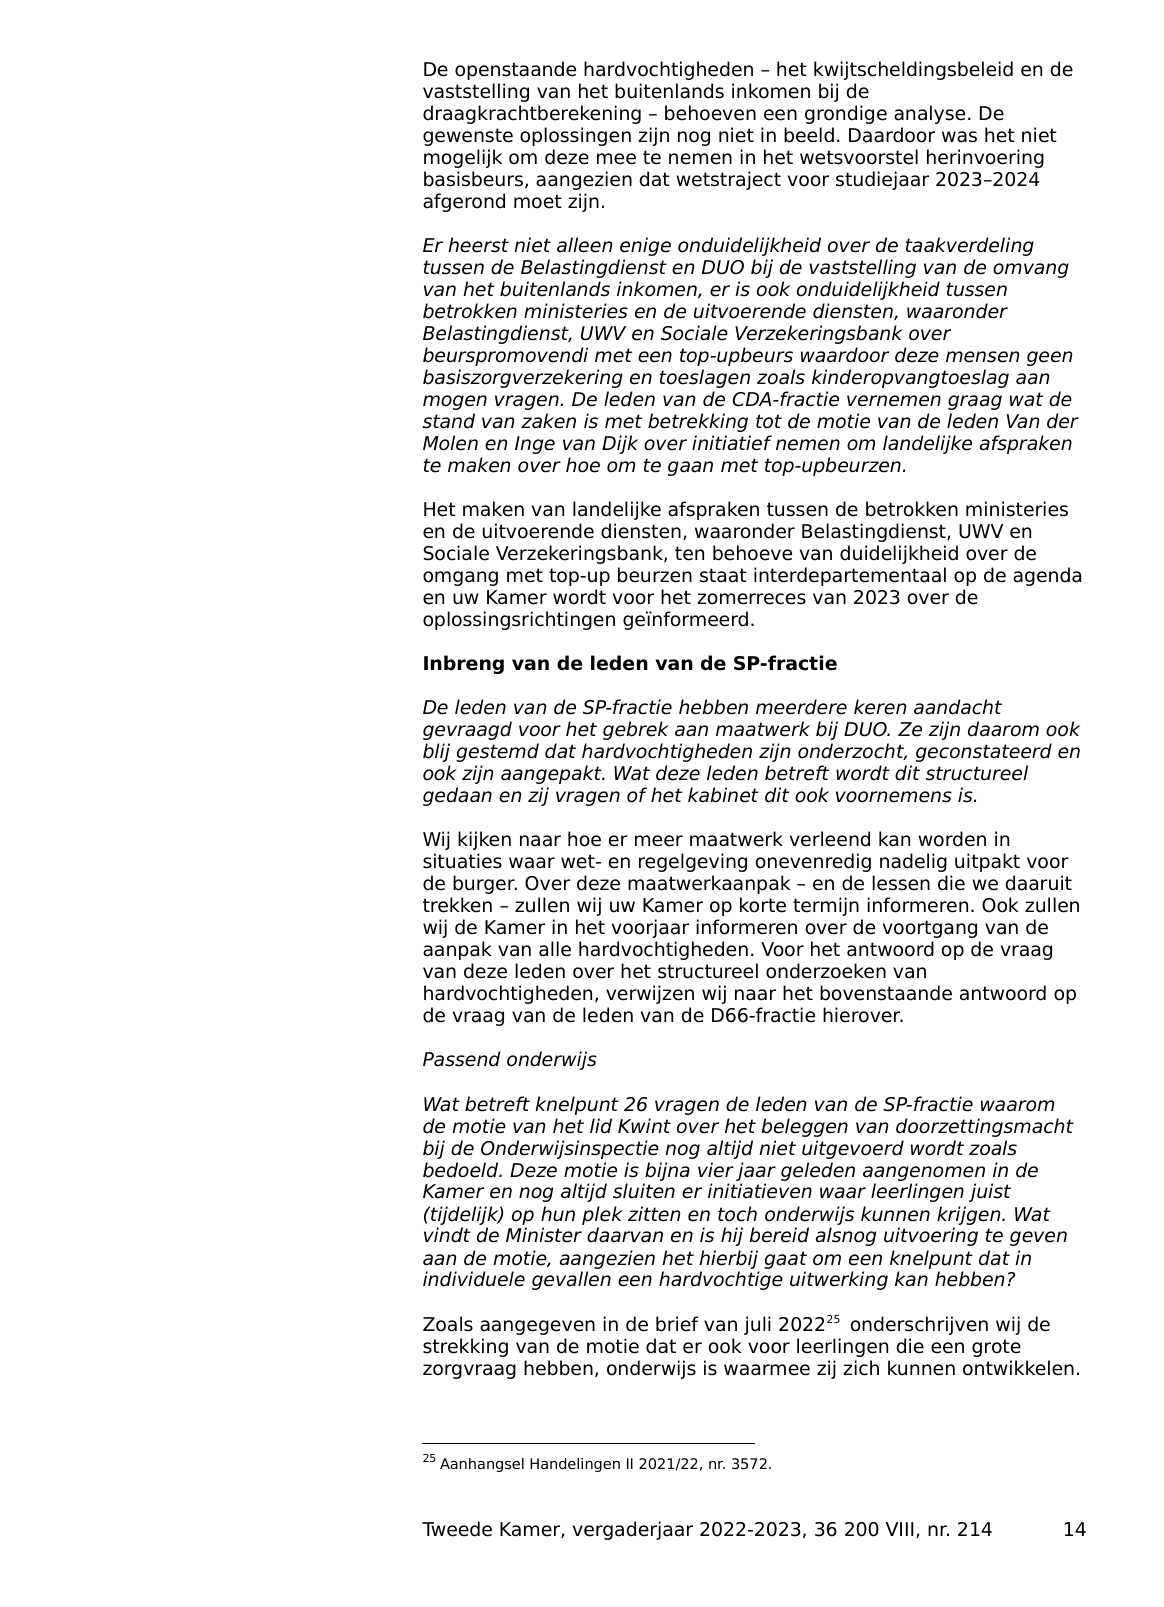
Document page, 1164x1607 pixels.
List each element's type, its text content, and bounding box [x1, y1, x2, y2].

subtitle Inbreng van de leden van de SP-fractie [422, 653, 1087, 675]
text Wij kijken naar hoe er meer maatwerk verleend kan worden in situaties waar wet- en regelgeving onevenredig nadelig uitpakt voor de burger. Over deze maatwerkaanpak – en de lessen die we daaruit trekken – zullen wij uw Kamer op korte termijn informeren. Ook zullen wij de Kamer in het voorjaar informeren over de voortgang van de aanpak van alle hardvochtigheden. Voor het antwoord op de vraag van deze leden over het structureel onderzoeken van hardvochtigheden, verwijzen wij naar het bovenstaande antwoord op de vraag van de leden van de D66-fractie hierover. [422, 829, 1087, 1027]
subtitle Passend onderwijs [422, 1049, 1087, 1071]
text De openstaande hardvochtigheden – het kwijtscheldingsbeleid en de vaststelling van het buitenlands inkomen bij de draagkrachtberekening – behoeven een grondige analyse. De gewenste oplossingen zijn nog niet in beeld. Daardoor was het niet mogelijk om deze mee te nemen in het wetsvoorstel herinvoering basisbeurs, aangezien dat wetstraject voor studiejaar 2023–2024 afgerond moet zijn. [422, 59, 1087, 213]
text Zoals aangegeven in de brief van juli 2022 onderschrijven wij de strekking van de motie dat er ook voor leerlingen die een grote zorgvraag hebben, onderwijs is waarmee zij zich kunnen ontwikkelen. [422, 1313, 1087, 1379]
text Aanhangsel Handelingen II 2021/22, nr. 3572. [422, 1452, 1087, 1474]
text Er heerst niet alleen enige onduidelijkheid over de taakverdeling tussen de Belastingdienst en DUO bij de vaststelling van de omvang van het buitenlands inkomen, er is ook onduidelijkheid tussen betrokken ministeries en de uitvoerende diensten, waaronder Belastingdienst, UWV en Sociale Verzekeringsbank over beurspromovendi met een top-upbeurs waardoor deze mensen geen basiszorgverzekering en toeslagen zoals kinderopvangtoeslag aan mogen vragen. De leden van de CDA-fractie vernemen graag wat de stand van zaken is met betrekking tot de motie van de leden Van der Molen en Inge van Dijk over initiatief nemen om landelijke afspraken te maken over hoe om te gaan met top-upbeurzen. [422, 235, 1087, 477]
text Wat betreft knelpunt 26 vragen de leden van de SP-fractie waarom de motie van het lid Kwint over het beleggen van doorzettingsmacht bij de Onderwijsinspectie nog altijd niet uitgevoerd wordt zoals bedoeld. Deze motie is bijna vier jaar geleden aangenomen in de Kamer en nog altijd sluiten er initiatieven waar leerlingen juist (tijdelijk) op hun plek zitten en toch onderwijs kunnen krijgen. Wat vindt de Minister daarvan en is hij bereid alsnog uitvoering te geven aan de motie, aangezien het hierbij gaat om een knelpunt dat in individuele gevallen een hardvochtige uitwerking kan hebben? [422, 1093, 1087, 1291]
text Het maken van landelijke afspraken tussen de betrokken ministeries en de uitvoerende diensten, waaronder Belastingdienst, UWV en Sociale Verzekeringsbank, ten behoeve van duidelijkheid over de omgang met top-up beurzen staat interdepartementaal op de agenda en uw Kamer wordt voor het zomerreces van 2023 over de oplossingsrichtingen geïnformeerd. [422, 499, 1087, 631]
text De leden van de SP-fractie hebben meerdere keren aandacht gevraagd voor het gebrek aan maatwerk bij DUO. Ze zijn daarom ook blij gestemd dat hardvochtigheden zijn onderzocht, geconstateerd en ook zijn aangepakt. Wat deze leden betreft wordt dit structureel gedaan en zij vragen of het kabinet dit ook voornemens is. [422, 697, 1087, 807]
